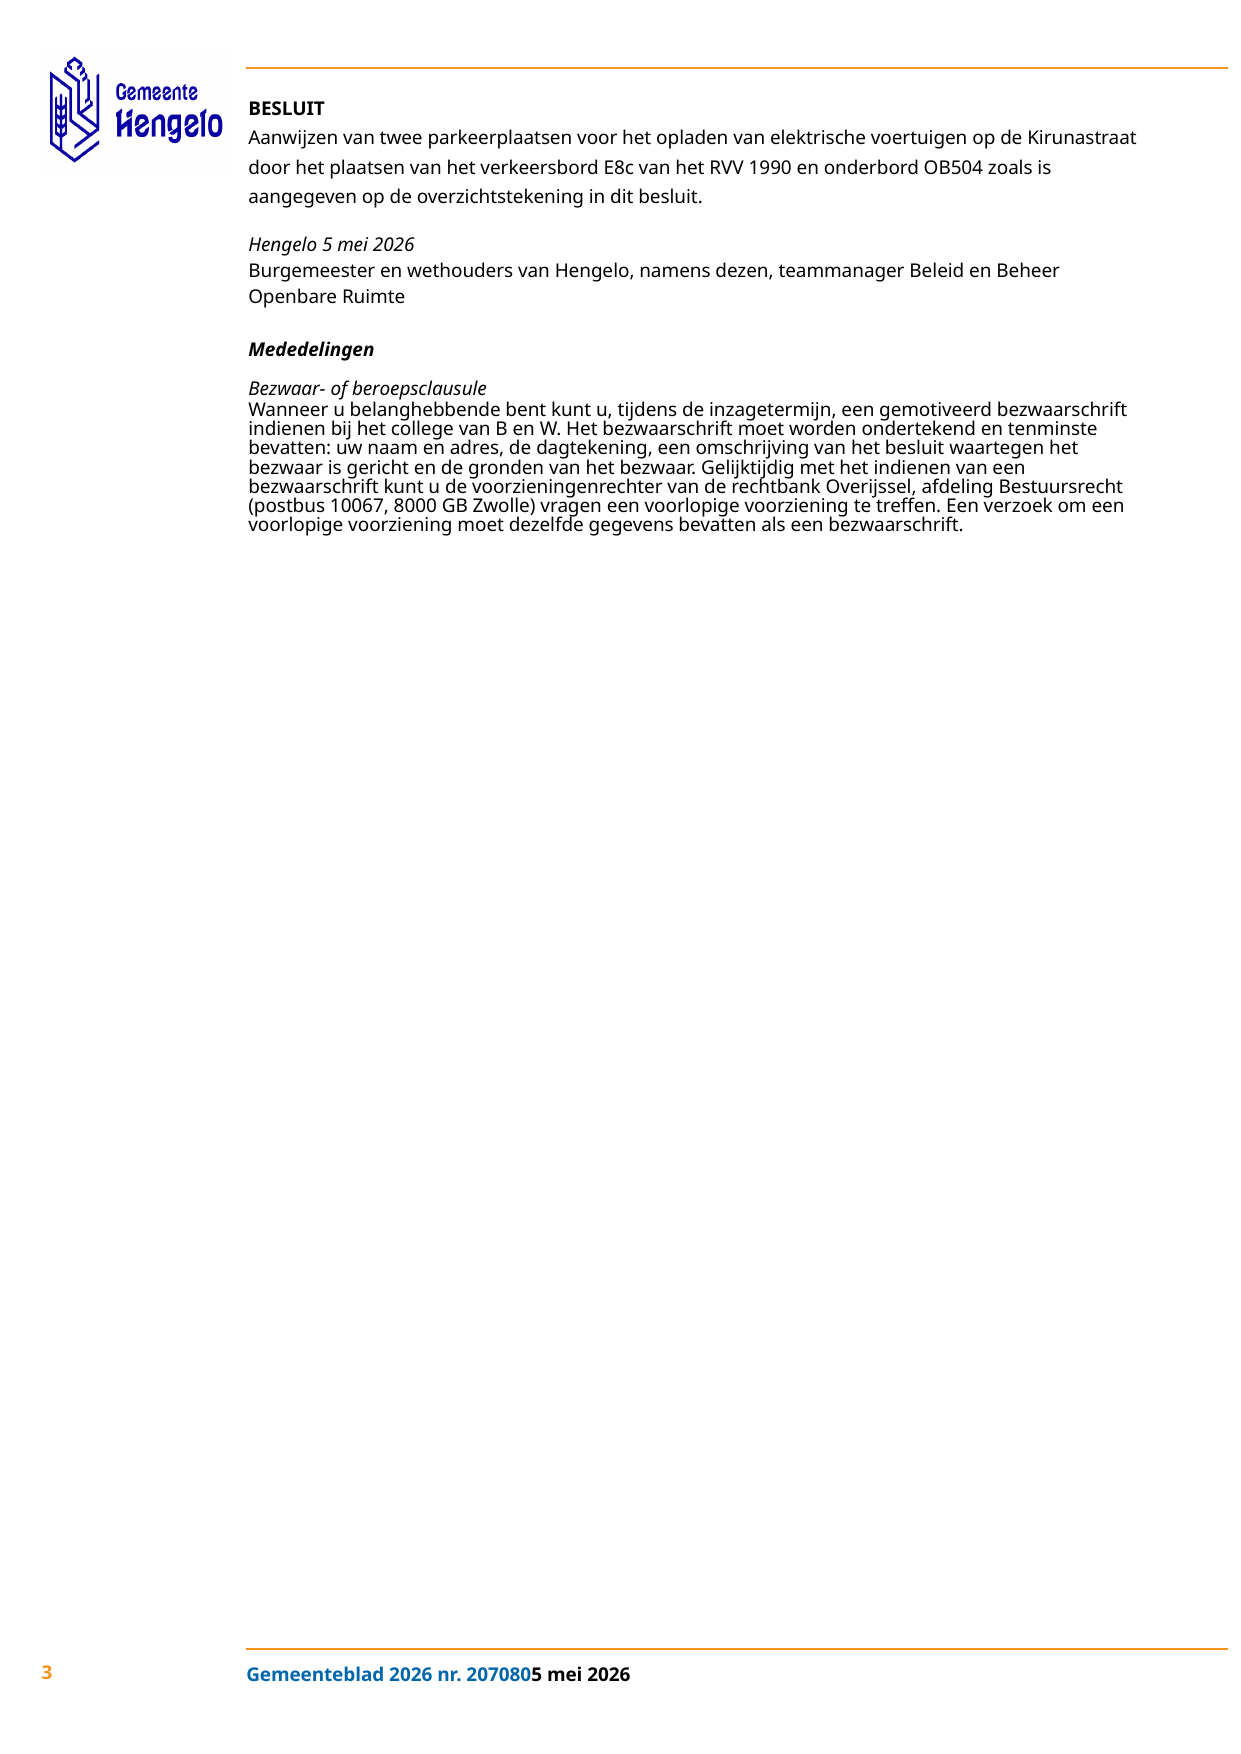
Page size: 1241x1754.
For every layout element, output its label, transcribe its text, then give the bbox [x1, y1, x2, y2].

text Mededelingen [248, 336, 1152, 362]
text Hengelo 5 mei 2026 [248, 231, 1152, 257]
picture [41, 47, 231, 172]
text Wanneer u belanghebbende bent kunt u, tijdens de inzagetermijn, een gemotiveerd bezwaarschrift indienen bij het college van B en W. Het bezwaarschrift moet worden ondertekend en tenminste bevatten: uw naam en adres, de dagtekening, een omschrijving van het besluit waartegen het bezwaar is gericht en de gronden van het bezwaar. Gelijktijdig met het indienen van een bezwaarschrift kunt u de voorzieningenrechter van de rechtbank Overijssel, afdeling Bestuursrecht (postbus 10067, 8000 GB Zwolle) vragen een voorlopige voorziening te treffen. Een verzoek om een voorlopige voorziening moet dezelfde gegevens bevatten als een bezwaarschrift. [248, 401, 1152, 536]
text Aanwijzen van twee parkeerplaatsen voor het opladen van elektrische voertuigen op de Kirunastraat door het plaatsen van het verkeersbord E8c van het RVV 1990 en onderbord OB504 zoals is aangegeven op de overzichtstekening in dit besluit. [248, 124, 1152, 209]
text BESLUIT [248, 95, 1152, 121]
text Bezwaar- of beroepsclausule [248, 375, 1152, 401]
text Burgemeester en wethouders van Hengelo, namens dezen, teammanager Beleid en Beheer Openbare Ruimte [248, 257, 1152, 309]
